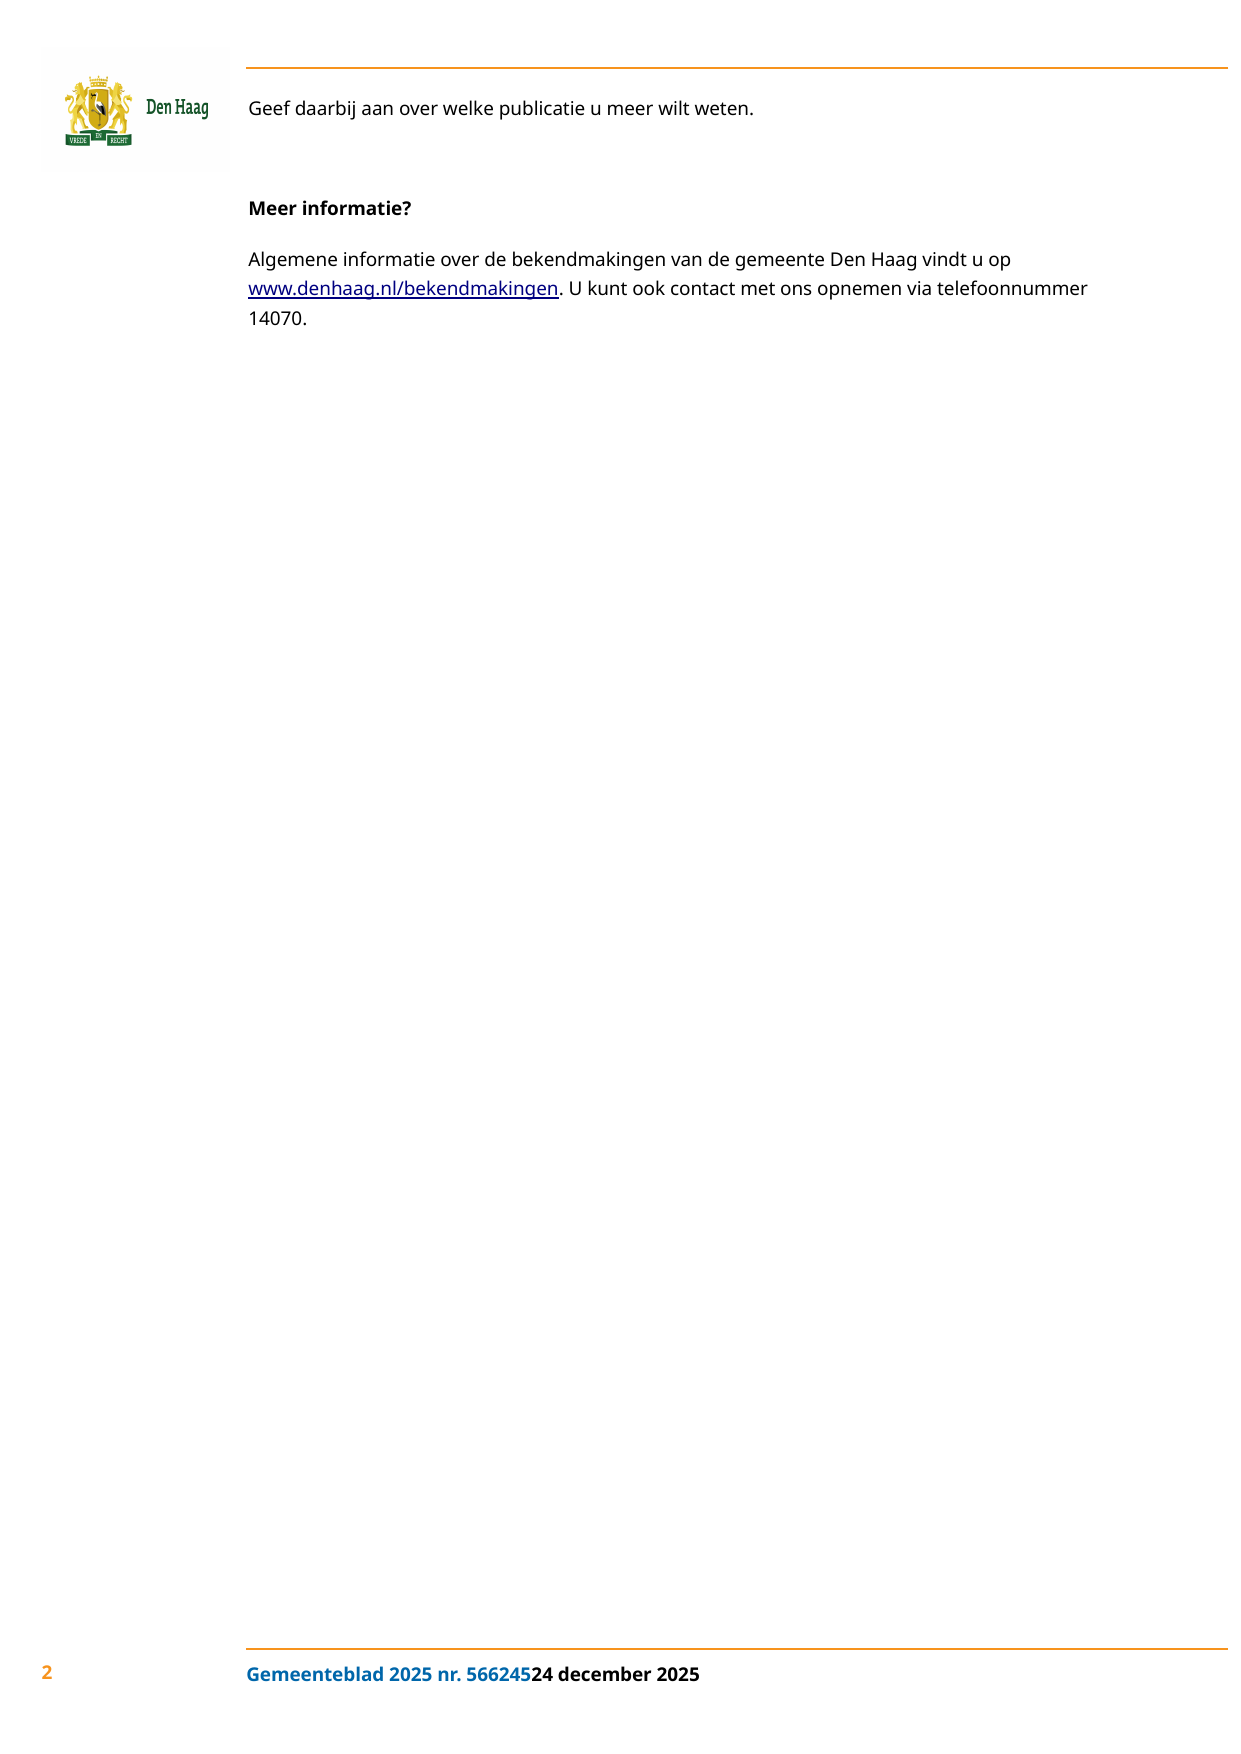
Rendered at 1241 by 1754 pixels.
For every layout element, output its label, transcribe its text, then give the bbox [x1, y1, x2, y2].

text Algemene informatie over de bekendmakingen van de gemeente Den Haag vindt u op www.denhaag.nl/bekendmakingen. U kunt ook contact met ons opnemen via telefoonnummer 14070. [248, 246, 1152, 331]
text Meer informatie? [248, 196, 1152, 221]
picture [41, 47, 231, 172]
text Geef daarbij aan over welke publicatie u meer wilt weten. [248, 95, 1152, 121]
